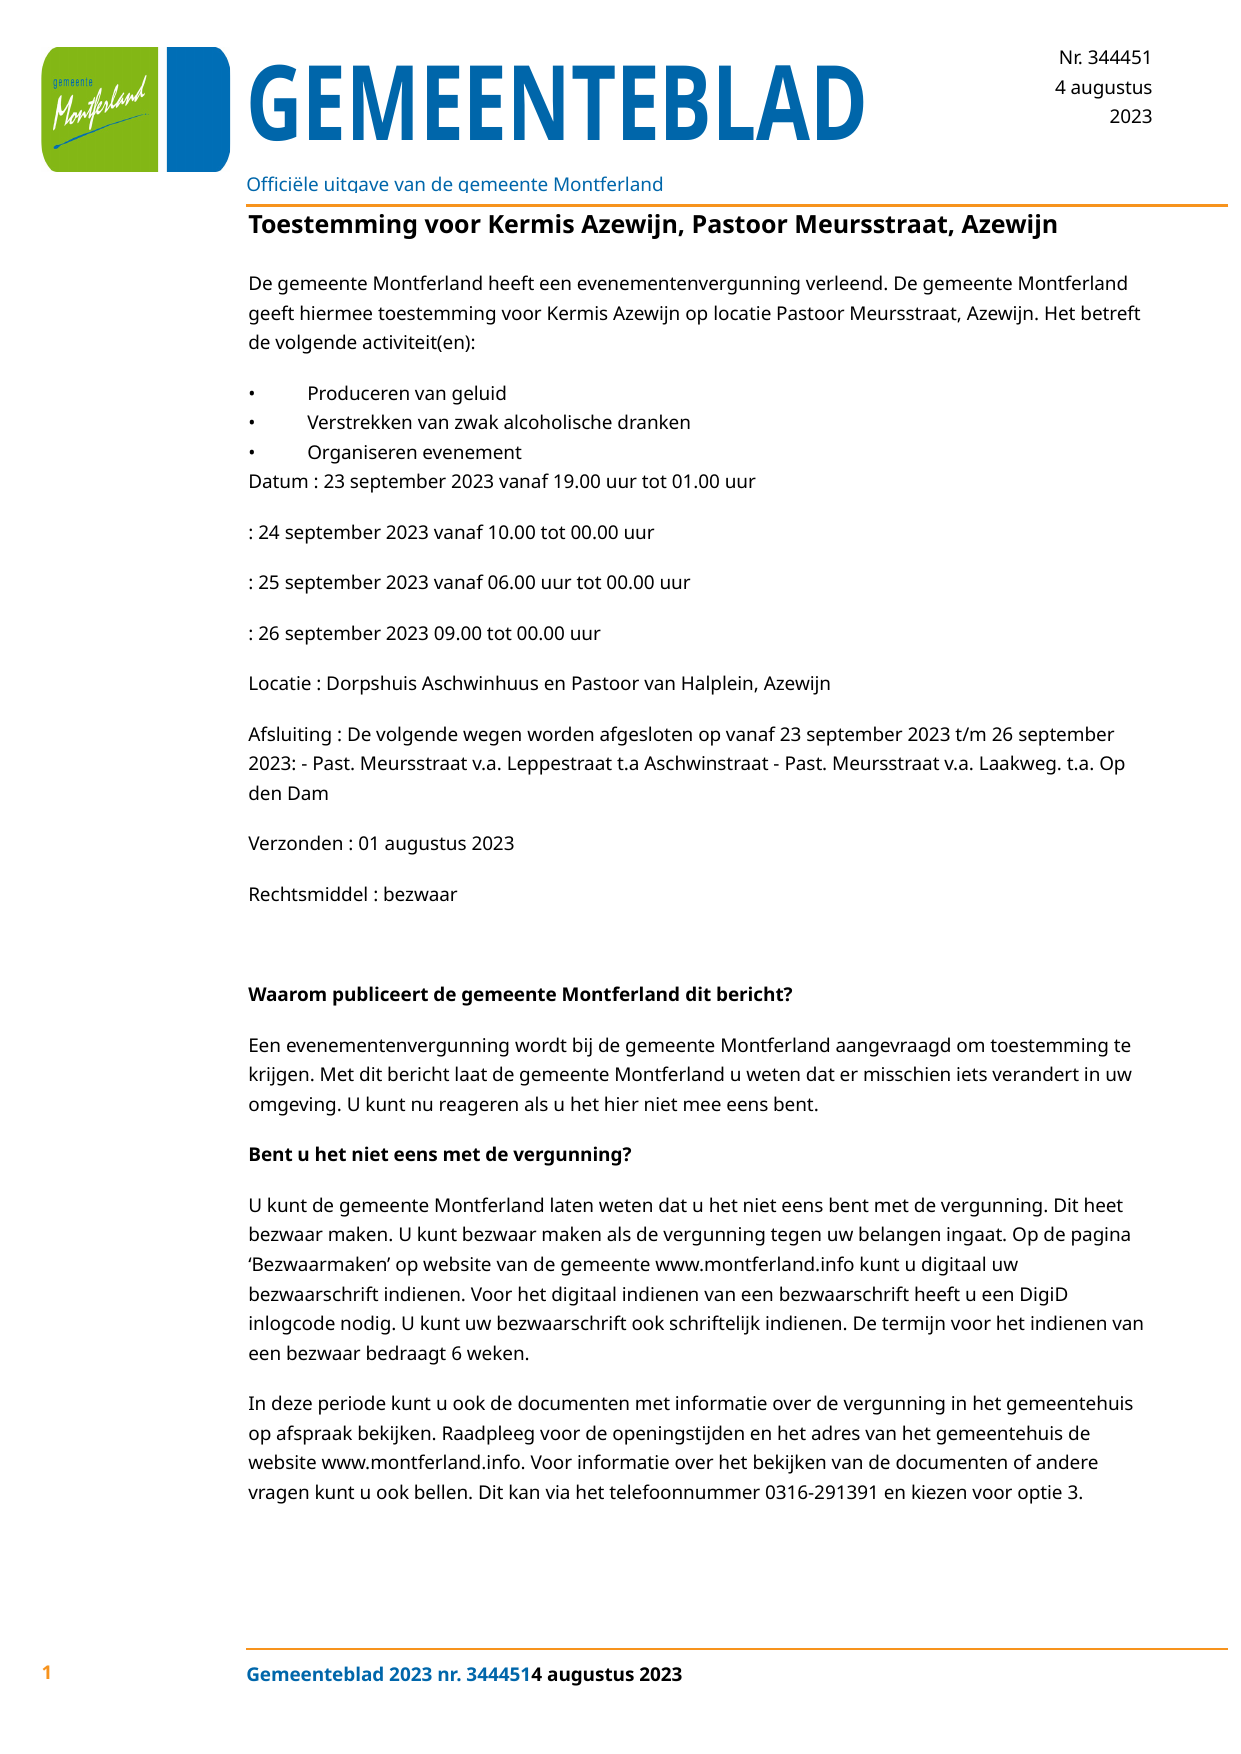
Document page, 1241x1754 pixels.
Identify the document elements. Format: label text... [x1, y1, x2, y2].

text : 26 september 2023 09.00 tot 00.00 uur [248, 620, 1152, 646]
text Rechtsmiddel : bezwaar [248, 881, 1152, 906]
text Verzonden : 01 augustus 2023 [248, 830, 1152, 856]
text : 25 september 2023 vanaf 06.00 uur tot 00.00 uur [248, 569, 1152, 595]
text Waarom publiceert de gemeente Montferland dit bericht? [248, 982, 1152, 1007]
text Een evenementenvergunning wordt bij de gemeente Montferland aangevraagd om toestemming te krijgen. Met dit bericht laat de gemeente Montferland u weten dat er misschien iets verandert in uw omgeving. U kunt nu reageren als u het hier niet mee eens bent. [248, 1032, 1152, 1117]
text Bent u het niet eens met de vergunning? [248, 1142, 1152, 1167]
text : 24 september 2023 vanaf 10.00 tot 00.00 uur [248, 519, 1152, 545]
text Locatie : Dorpshuis Aschwinhuus en Pastoor van Halplein, Azewijn [248, 670, 1152, 696]
list Produceren van geluid [248, 380, 1152, 406]
list Organiseren evenement [248, 439, 1152, 465]
list Verstrekken van zwak alcoholische dranken [248, 409, 1152, 435]
text Toestemming voor Kermis Azewijn, Pastoor Meursstraat, Azewijn [248, 207, 1152, 241]
picture [41, 47, 231, 172]
text De gemeente Montferland heeft een evenementenvergunning verleend. De gemeente Montferland geeft hiermee toestemming voor Kermis Azewijn op locatie Pastoor Meursstraat, Azewijn. Het betreft de volgende activiteit(en): [248, 270, 1152, 355]
text Afsluiting : De volgende wegen worden afgesloten op vanaf 23 september 2023 t/m 26 september 2023: - Past. Meursstraat v.a. Leppestraat t.a Aschwinstraat - Past. Meursstraat v.a. Laakweg. t.a. Op den Dam [248, 721, 1152, 806]
text In deze periode kunt u ook de documenten met informatie over de vergunning in het gemeentehuis op afspraak bekijken. Raadpleeg voor de openingstijden en het adres van het gemeentehuis de website www.montferland.info. Voor informatie over het bekijken van de documenten of andere vragen kunt u ook bellen. Dit kan via het telefoonnummer 0316-291391 en kiezen voor optie 3. [248, 1390, 1152, 1505]
text Datum : 23 september 2023 vanaf 19.00 uur tot 01.00 uur [248, 469, 1152, 494]
text U kunt de gemeente Montferland laten weten dat u het niet eens bent met de vergunning. Dit heet bezwaar maken. U kunt bezwaar maken als de vergunning tegen uw belangen ingaat. Op de pagina ‘Bezwaarmaken’ op website van de gemeente www.montferland.info kunt u digitaal uw bezwaarschrift indienen. Voor het digitaal indienen van een bezwaarschrift heeft u een DigiD inlogcode nodig. U kunt uw bezwaarschrift ook schriftelijk indienen. De termijn voor het indienen van een bezwaar bedraagt 6 weken. [248, 1192, 1152, 1366]
